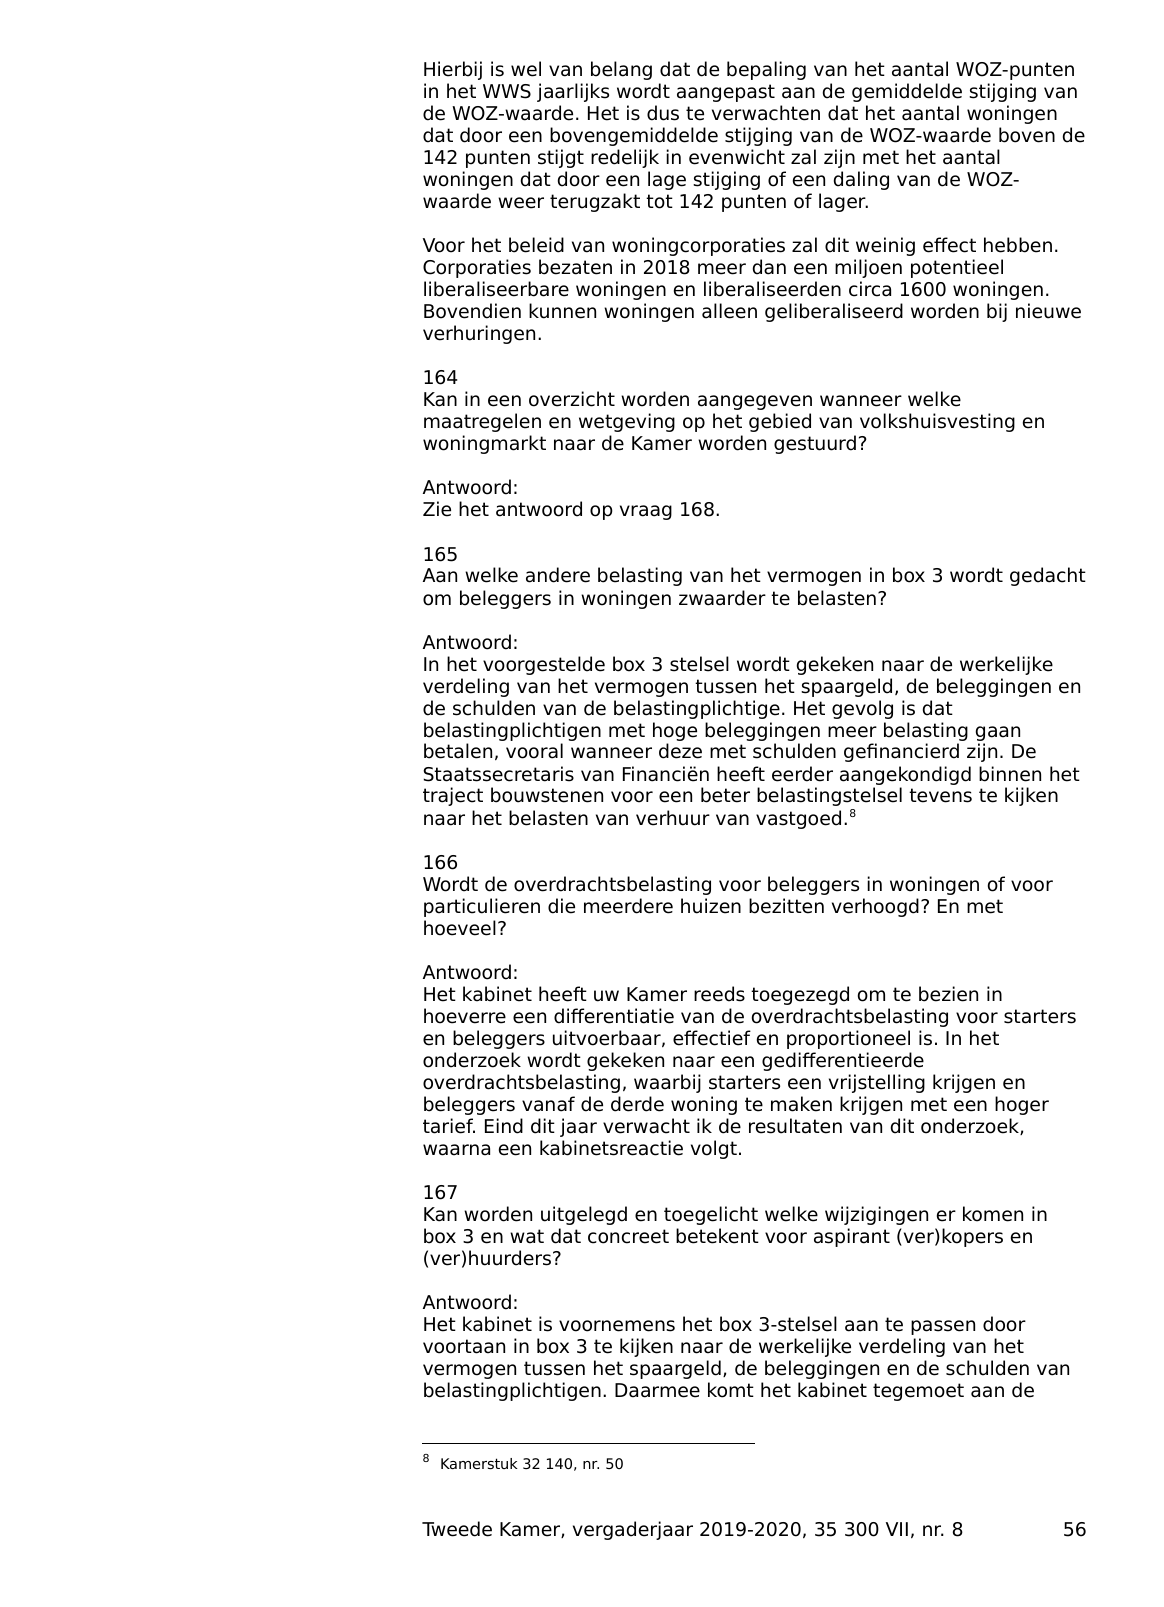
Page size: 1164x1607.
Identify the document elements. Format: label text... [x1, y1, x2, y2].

text 165 [422, 543, 1087, 565]
text Het kabinet is voornemens het box 3-stelsel aan te passen door voortaan in box 3 te kijken naar de werkelijke verdeling van het vermogen tussen het spaargeld, de beleggingen en de schulden van belastingplichtigen. Daarmee komt het kabinet tegemoet aan de [422, 1314, 1087, 1402]
text Aan welke andere belasting van het vermogen in box 3 wordt gedacht om beleggers in woningen zwaarder te belasten? [422, 565, 1087, 609]
text Zie het antwoord op vraag 168. [422, 499, 1087, 521]
text Het kabinet heeft uw Kamer reeds toegezegd om te bezien in hoeverre een differentiatie van de overdrachtsbelasting voor starters en beleggers uitvoerbaar, effectief en proportioneel is. In het onderzoek wordt gekeken naar een gedifferentieerde overdrachtsbelasting, waarbij starters een vrijstelling krijgen en beleggers vanaf de derde woning te maken krijgen met een hoger tarief. Eind dit jaar verwacht ik de resultaten van dit onderzoek, waarna een kabinetsreactie volgt. [422, 984, 1087, 1159]
text Kan worden uitgelegd en toegelicht welke wijzigingen er komen in box 3 en wat dat concreet betekent voor aspirant (ver)kopers en (ver)huurders? [422, 1204, 1087, 1269]
text Kan in een overzicht worden aangegeven wanneer welke maatregelen en wetgeving op het gebied van volkshuisvesting en woningmarkt naar de Kamer worden gestuurd? [422, 389, 1087, 455]
text Antwoord: [422, 1292, 1087, 1314]
text In het voorgestelde box 3 stelsel wordt gekeken naar de werkelijke verdeling van het vermogen tussen het spaargeld, de beleggingen en de schulden van de belastingplichtige. Het gevolg is dat belastingplichtigen met hoge beleggingen meer belasting gaan betalen, vooral wanneer deze met schulden gefinancierd zijn. De Staatssecretaris van Financiën heeft eerder aangekondigd binnen het traject bouwstenen voor een beter belastingstelsel tevens te kijken naar het belasten van verhuur van vastgoed. [422, 653, 1087, 829]
text Kamerstuk 32 140, nr. 50 [422, 1452, 1087, 1474]
text Voor het beleid van woningcorporaties zal dit weinig effect hebben. Corporaties bezaten in 2018 meer dan een miljoen potentieel liberaliseerbare woningen en liberaliseerden circa 1600 woningen. Bovendien kunnen woningen alleen geliberaliseerd worden bij nieuwe verhuringen. [422, 235, 1087, 345]
text 166 [422, 852, 1087, 873]
text Antwoord: [422, 632, 1087, 653]
text Antwoord: [422, 962, 1087, 984]
text Wordt de overdrachtsbelasting voor beleggers in woningen of voor particulieren die meerdere huizen bezitten verhoogd? En met hoeveel? [422, 873, 1087, 939]
text Hierbij is wel van belang dat de bepaling van het aantal WOZ-punten in het WWS jaarlijks wordt aangepast aan de gemiddelde stijging van de WOZ-waarde. Het is dus te verwachten dat het aantal woningen dat door een bovengemiddelde stijging van de WOZ-waarde boven de 142 punten stijgt redelijk in evenwicht zal zijn met het aantal woningen dat door een lage stijging of een daling van de WOZ-waarde weer terugzakt tot 142 punten of lager. [422, 59, 1087, 213]
text 167 [422, 1182, 1087, 1204]
text Antwoord: [422, 477, 1087, 499]
text 164 [422, 367, 1087, 389]
